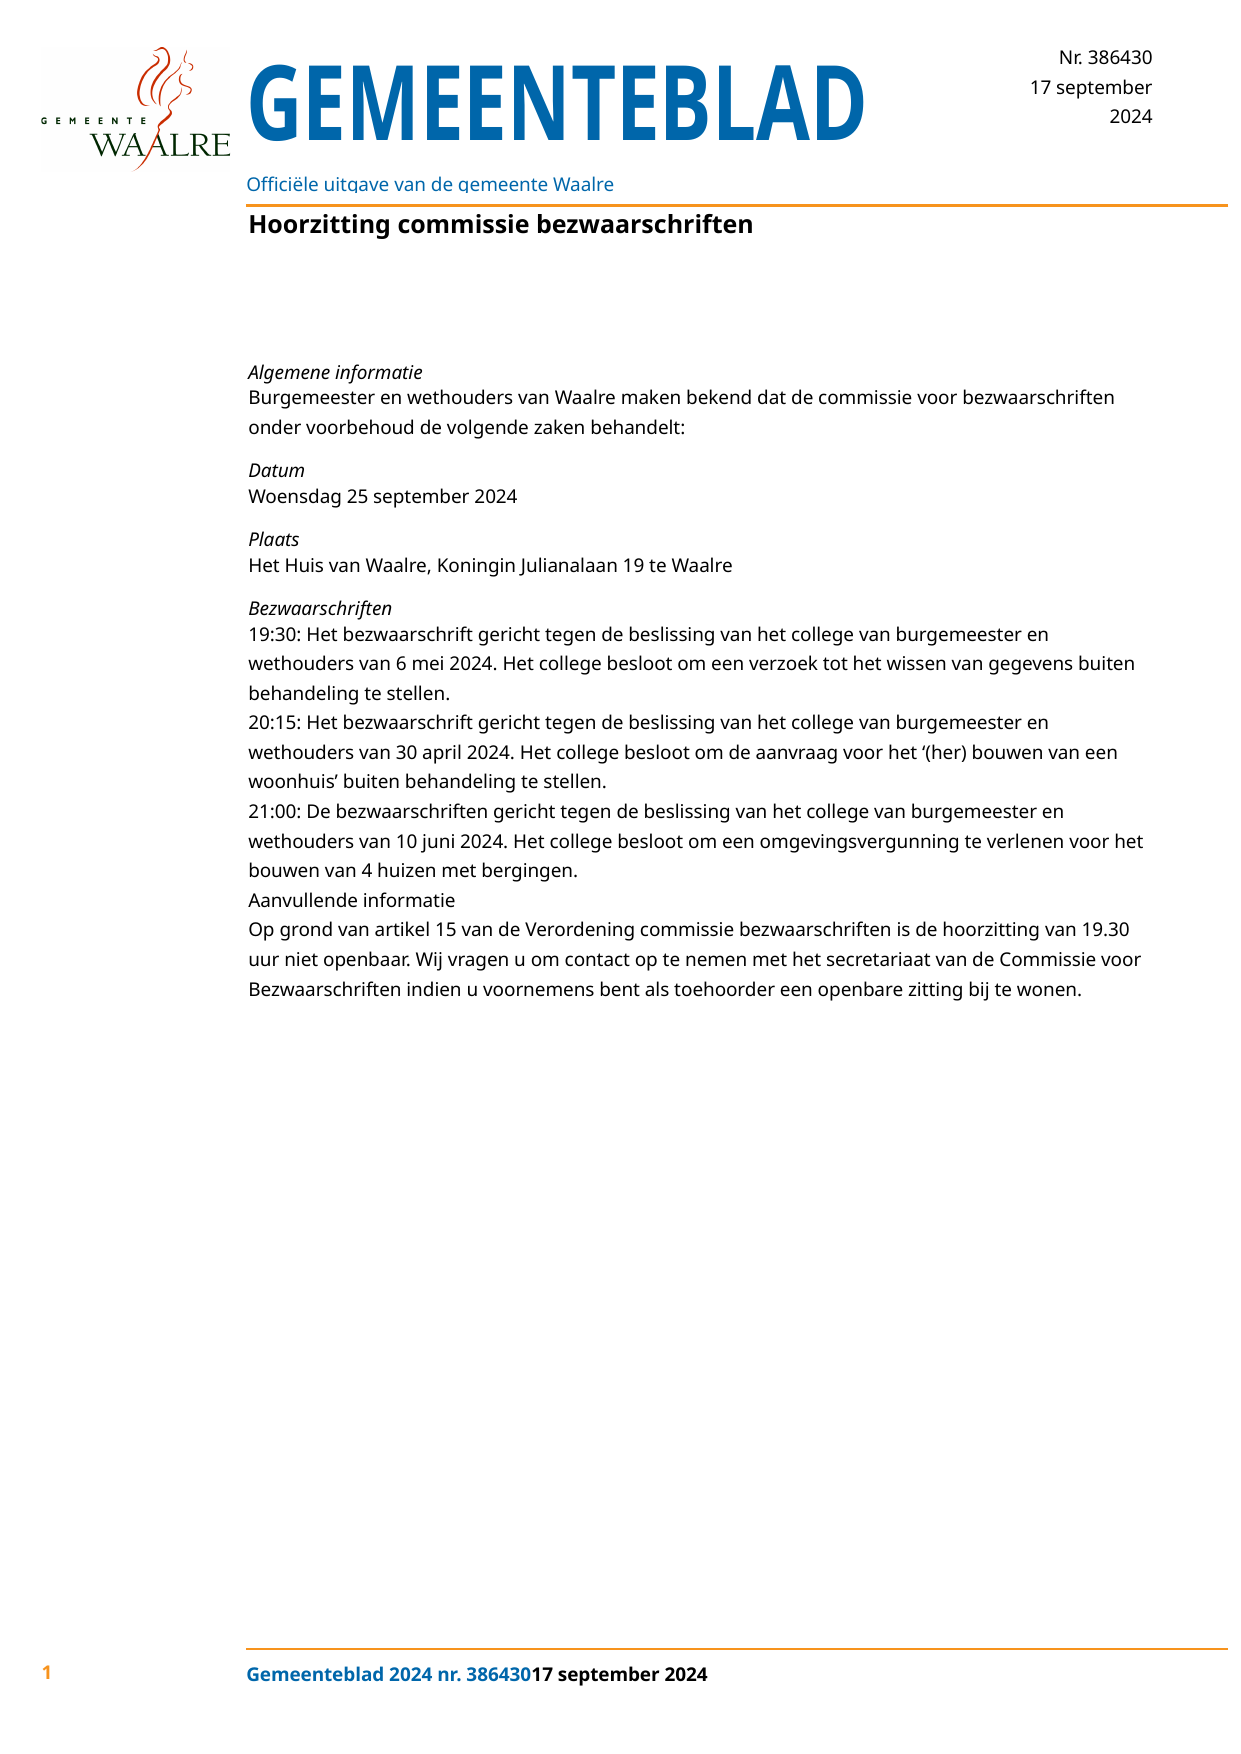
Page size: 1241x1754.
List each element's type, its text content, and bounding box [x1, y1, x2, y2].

text Burgemeester en wethouders van Waalre maken bekend dat de commissie voor bezwaarschriften onder voorbehoud de volgende zaken behandelt: [248, 384, 1152, 440]
text 21:00: De bezwaarschriften gericht tegen de beslissing van het college van burgemeester en wethouders van 10 juni 2024. Het college besloot om een omgevingsvergunning te verlenen voor het bouwen van 4 huizen met bergingen. [248, 798, 1152, 883]
text Het Huis van Waalre, Koningin Julianalaan 19 te Waalre [248, 552, 1152, 578]
text Hoorzitting commissie bezwaarschriften [248, 207, 1152, 241]
text Woensdag 25 september 2024 [248, 483, 1152, 509]
text Op grond van artikel 15 van de Verordening commissie bezwaarschriften is de hoorzitting van 19.30 uur niet openbaar. Wij vragen u om contact op te nemen met het secretariaat van de Commissie voor Bezwaarschriften indien u voornemens bent als toehoorder een openbare zitting bij te wonen. [248, 917, 1152, 1001]
text Bezwaarschriften [248, 595, 1152, 621]
text Plaats [248, 526, 1152, 552]
text 19:30: Het bezwaarschrift gericht tegen de beslissing van het college van burgemeester en wethouders van 6 mei 2024. Het college besloot om een verzoek tot het wissen van gegevens buiten behandeling te stellen. [248, 621, 1152, 706]
text Algemene informatie [248, 359, 1152, 384]
text Datum [248, 457, 1152, 483]
text Aanvullende informatie [248, 887, 1152, 913]
picture [41, 47, 231, 172]
text 20:15: Het bezwaarschrift gericht tegen de beslissing van het college van burgemeester en wethouders van 30 april 2024. Het college besloot om de aanvraag voor het ‘(her) bouwen van een woonhuis’ buiten behandeling te stellen. [248, 709, 1152, 794]
